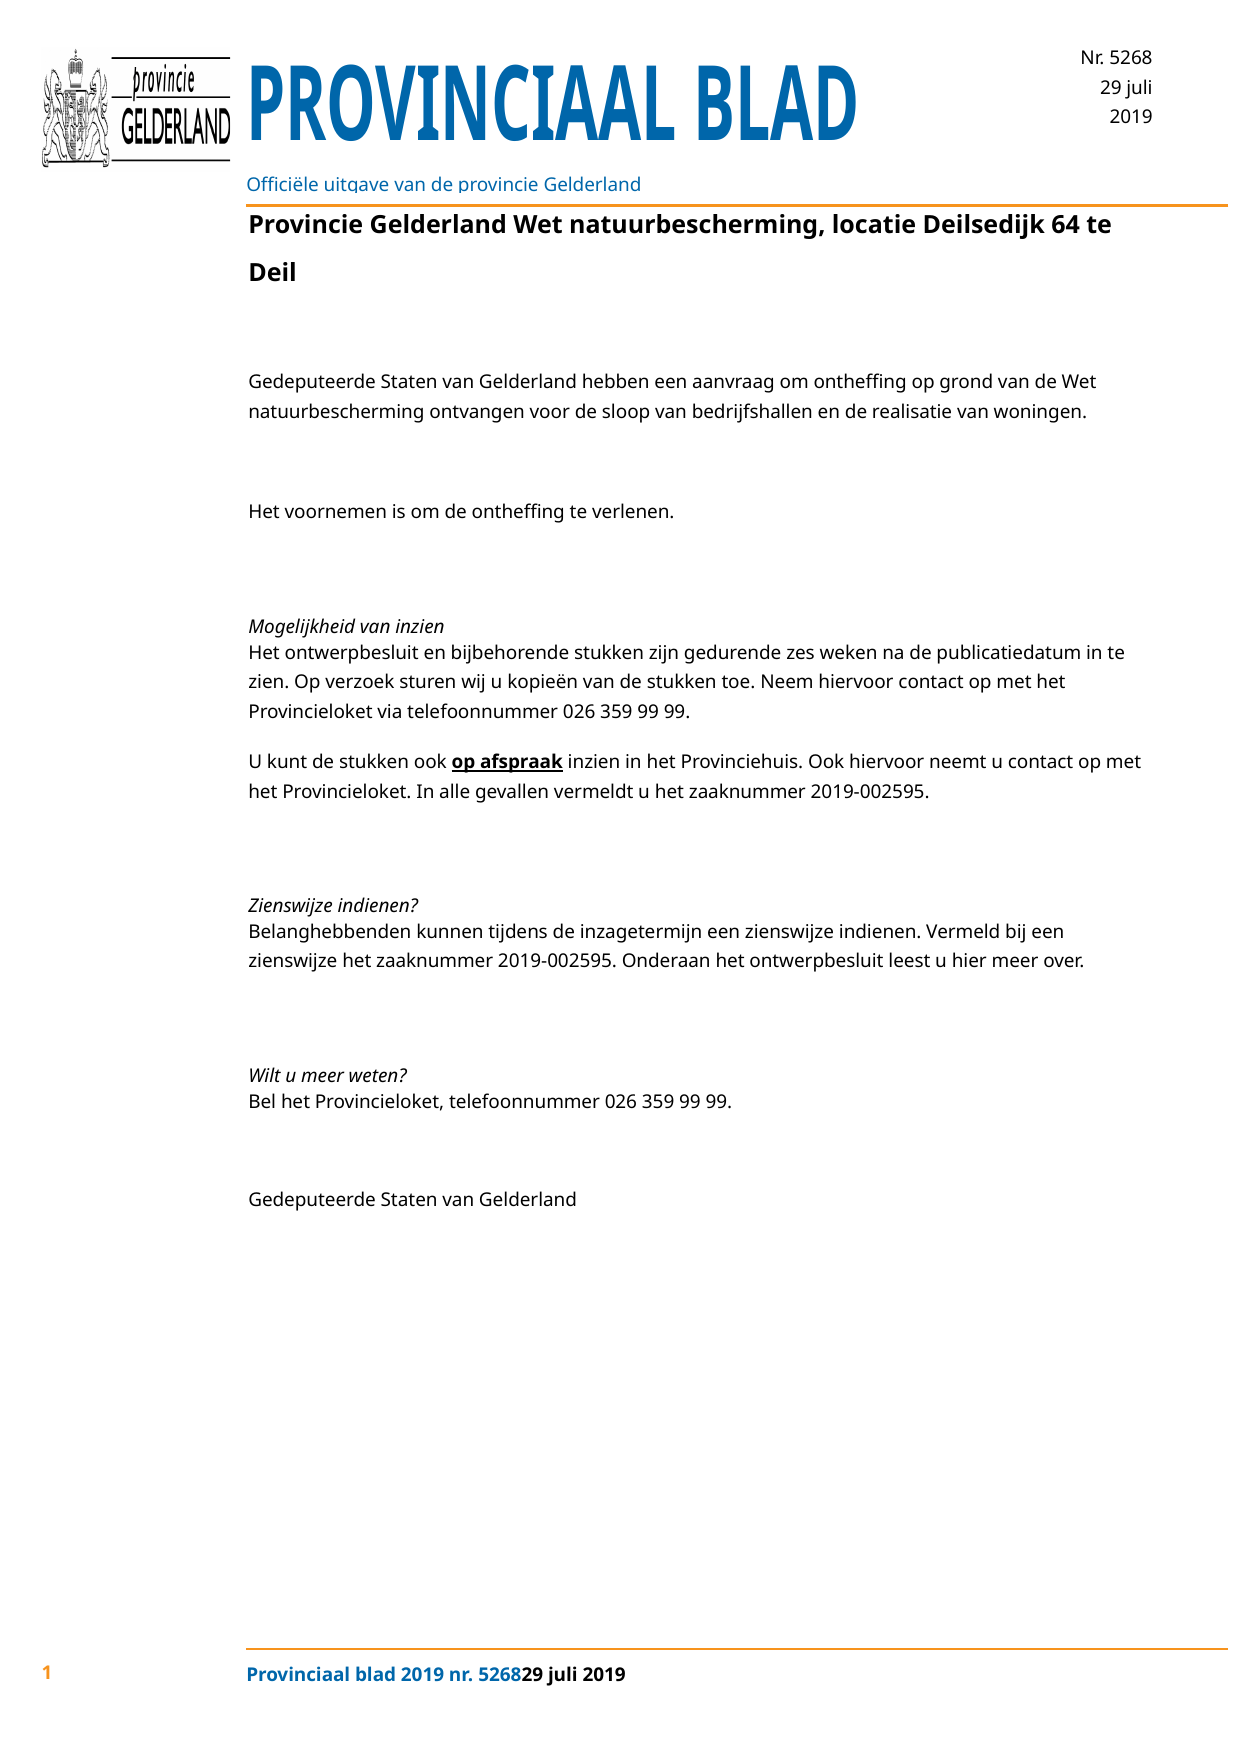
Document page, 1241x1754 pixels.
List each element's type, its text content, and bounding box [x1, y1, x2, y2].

picture [41, 47, 231, 172]
text Provincie Gelderland Wet natuurbescherming, locatie Deilsedijk 64 te Deil [248, 207, 1152, 288]
text Mogelijkheid van inzien [248, 613, 1152, 639]
text Het ontwerpbesluit en bijbehorende stukken zijn gedurende zes weken na de publicatiedatum in te zien. Op verzoek sturen wij u kopieën van de stukken toe. Neem hiervoor contact op met het Provincieloket via telefoonnummer 026 359 99 99. [248, 639, 1152, 724]
text Zienswijze indienen? [248, 892, 1152, 918]
text Het voornemen is om de ontheffing te verlenen. [248, 499, 1152, 524]
text Belanghebbenden kunnen tijdens de inzagetermijn een zienswijze indienen. Vermeld bij een zienswijze het zaaknummer 2019-002595. Onderaan het ontwerpbesluit leest u hier meer over. [248, 918, 1152, 973]
text Wilt u meer weten? [248, 1062, 1152, 1088]
text Bel het Provincieloket, telefoonnummer 026 359 99 99. [248, 1088, 1152, 1113]
text Gedeputeerde Staten van Gelderland hebben een aanvraag om ontheffing op grond van de Wet natuurbescherming ontvangen voor de sloop van bedrijfshallen en de realisatie van woningen. [248, 368, 1152, 424]
text U kunt de stukken ook op afspraak inzien in het Provinciehuis. Ook hiervoor neemt u contact op met het Provincieloket. In alle gevallen vermeldt u het zaaknummer 2019-002595. [248, 748, 1152, 804]
text Gedeputeerde Staten van Gelderland [248, 1186, 1152, 1212]
